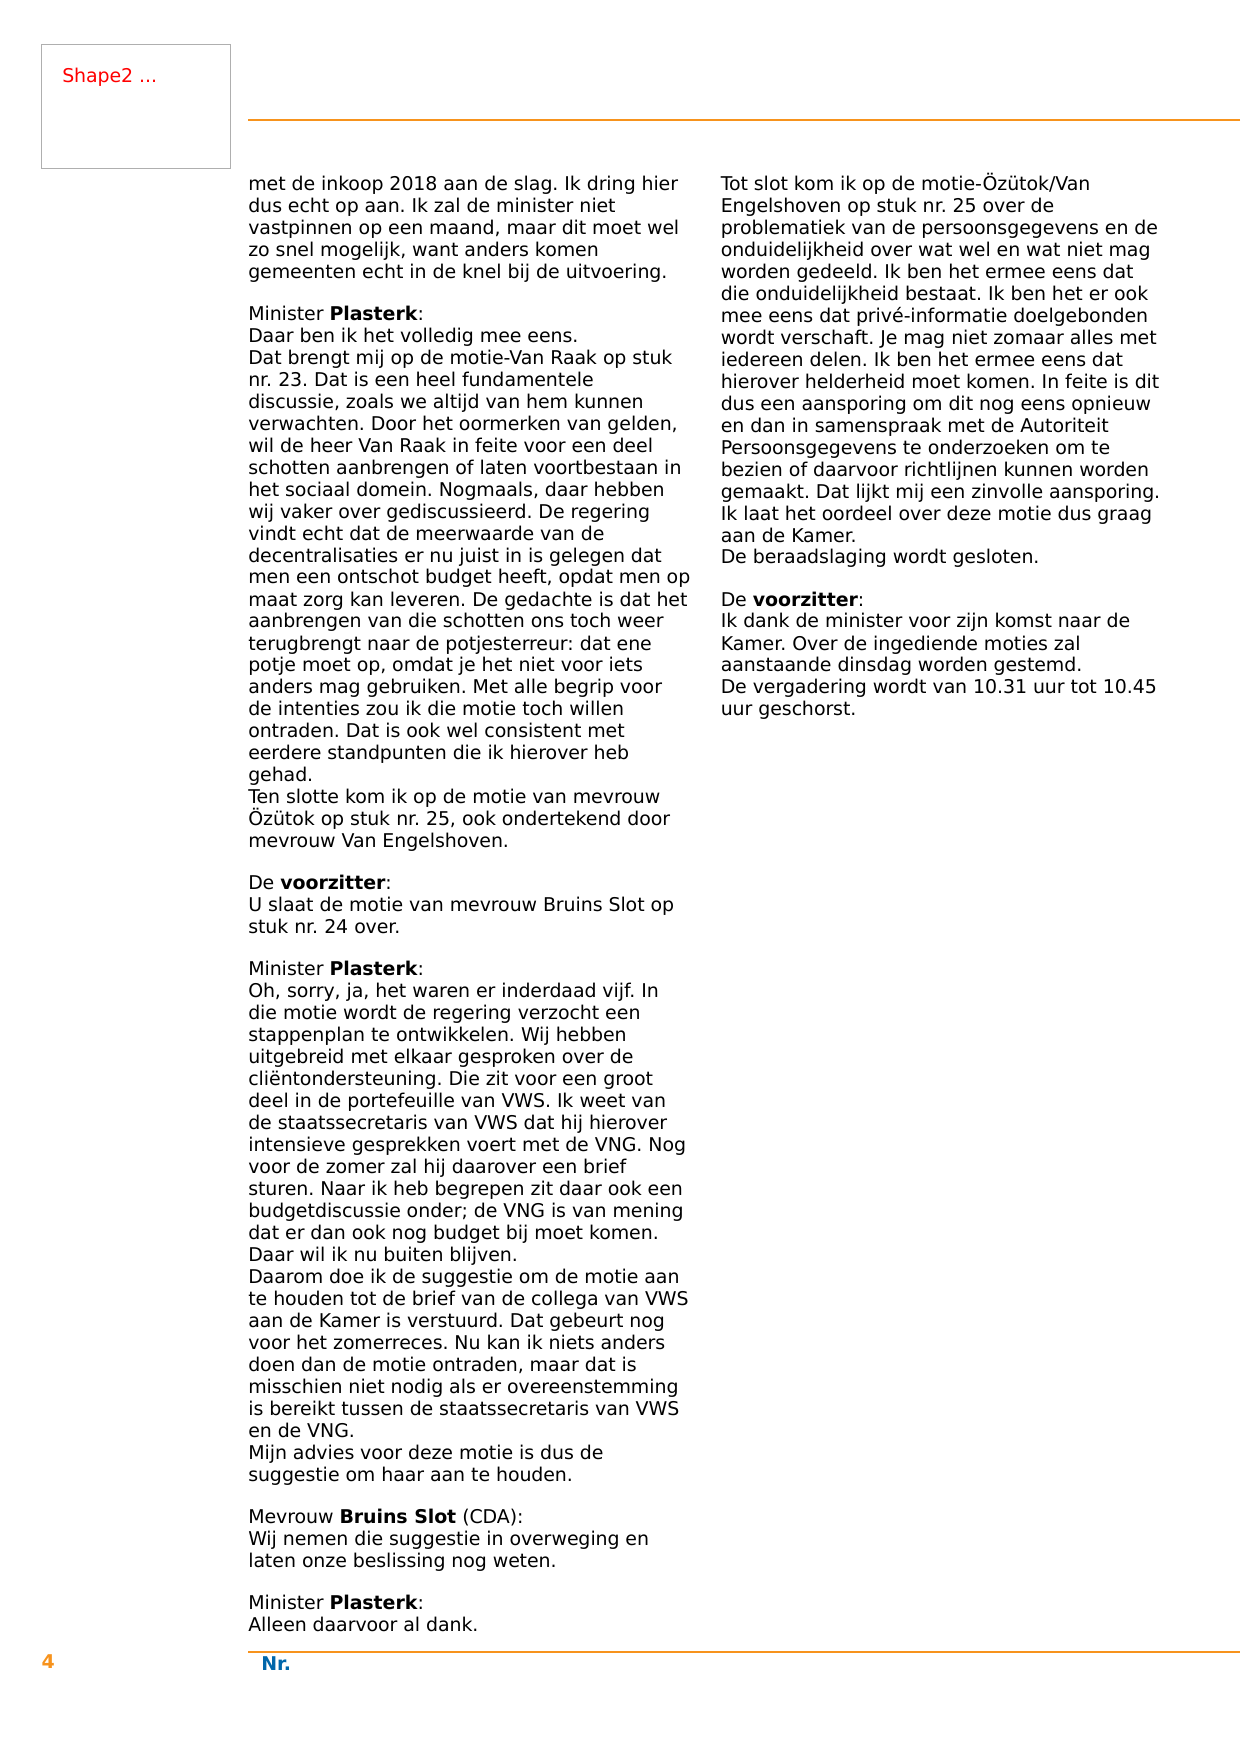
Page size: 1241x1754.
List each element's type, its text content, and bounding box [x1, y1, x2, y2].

text Ik dank de minister voor zijn komst naar de Kamer. Over de ingediende moties zal aanstaande dinsdag worden gestemd. [721, 610, 1163, 676]
text U slaat de motie van mevrouw Bruins Slot op stuk nr. 24 over. [248, 894, 691, 938]
text Minister Plasterk: [248, 1592, 691, 1613]
text Alleen daarvoor al dank. [248, 1613, 691, 1636]
text Oh, sorry, ja, het waren er inderdaad vijf. In die motie wordt de regering verzocht een stappenplan te ontwikkelen. Wij hebben uitgebreid met elkaar gesproken over de cliëntondersteuning. Die zit voor een groot deel in de portefeuille van VWS. Ik weet van de staatssecretaris van VWS dat hij hierover intensieve gesprekken voert met de VNG. Nog voor de zomer zal hij daarover een brief sturen. Naar ik heb begrepen zit daar ook een budgetdiscussie onder; de VNG is van mening dat er dan ook nog budget bij moet komen. Daar wil ik nu buiten blijven. [248, 980, 691, 1266]
text Daar ben ik het volledig mee eens. [248, 325, 691, 347]
text Minister Plasterk: [248, 958, 691, 980]
text Tot slot kom ik op de motie-Özütok/Van Engelshoven op stuk nr. 25 over de problematiek van de persoonsgegevens en de onduidelijkheid over wat wel en wat niet mag worden gedeeld. Ik ben het ermee eens dat die onduidelijkheid bestaat. Ik ben het er ook mee eens dat privé-informatie doelgebonden wordt verschaft. Je mag niet zomaar alles met iedereen delen. Ik ben het ermee eens dat hierover helderheid moet komen. In feite is dit dus een aansporing om dit nog eens opnieuw en dan in samenspraak met de Autoriteit Persoonsgegevens te onderzoeken om te bezien of daarvoor richtlijnen kunnen worden gemaakt. Dat lijkt mij een zinvolle aansporing. [721, 173, 1163, 502]
text Mevrouw Bruins Slot (CDA): [248, 1506, 691, 1528]
text De voorzitter: [248, 872, 691, 894]
text Minister Plasterk: [248, 303, 691, 325]
text De vergadering wordt van 10.31 uur tot 10.45 uur geschorst. [721, 676, 1163, 720]
text Ten slotte kom ik op de motie van mevrouw Özütok op stuk nr. 25, ook ondertekend door mevrouw Van Engelshoven. [248, 786, 691, 852]
text De voorzitter: [721, 588, 1163, 610]
text Mijn advies voor deze motie is dus de suggestie om haar aan te houden. [248, 1442, 691, 1486]
text met de inkoop 2018 aan de slag. Ik dring hier dus echt op aan. Ik zal de minister niet vastpinnen op een maand, maar dit moet wel zo snel mogelijk, want anders komen gemeenten echt in de knel bij de uitvoering. [248, 173, 691, 283]
text De beraadslaging wordt gesloten. [721, 546, 1163, 568]
text Daarom doe ik de suggestie om de motie aan te houden tot de brief van de collega van VWS aan de Kamer is verstuurd. Dat gebeurt nog voor het zomerreces. Nu kan ik niets anders doen dan de motie ontraden, maar dat is misschien niet nodig als er overeenstemming is bereikt tussen de staatssecretaris van VWS en de VNG. [248, 1266, 691, 1442]
text Ik laat het oordeel over deze motie dus graag aan de Kamer. [721, 502, 1163, 546]
text Wij nemen die suggestie in overweging en laten onze beslissing nog weten. [248, 1528, 691, 1572]
text Dat brengt mij op de motie-Van Raak op stuk nr. 23. Dat is een heel fundamentele discussie, zoals we altijd van hem kunnen verwachten. Door het oormerken van gelden, wil de heer Van Raak in feite voor een deel schotten aanbrengen of laten voortbestaan in het sociaal domein. Nogmaals, daar hebben wij vaker over gediscussieerd. De regering vindt echt dat de meerwaarde van de decentralisaties er nu juist in is gelegen dat men een ontschot budget heeft, opdat men op maat zorg kan leveren. De gedachte is dat het aanbrengen van die schotten ons toch weer terugbrengt naar de potjesterreur: dat ene potje moet op, omdat je het niet voor iets anders mag gebruiken. Met alle begrip voor de intenties zou ik die motie toch willen ontraden. Dat is ook wel consistent met eerdere standpunten die ik hierover heb gehad. [248, 347, 691, 786]
